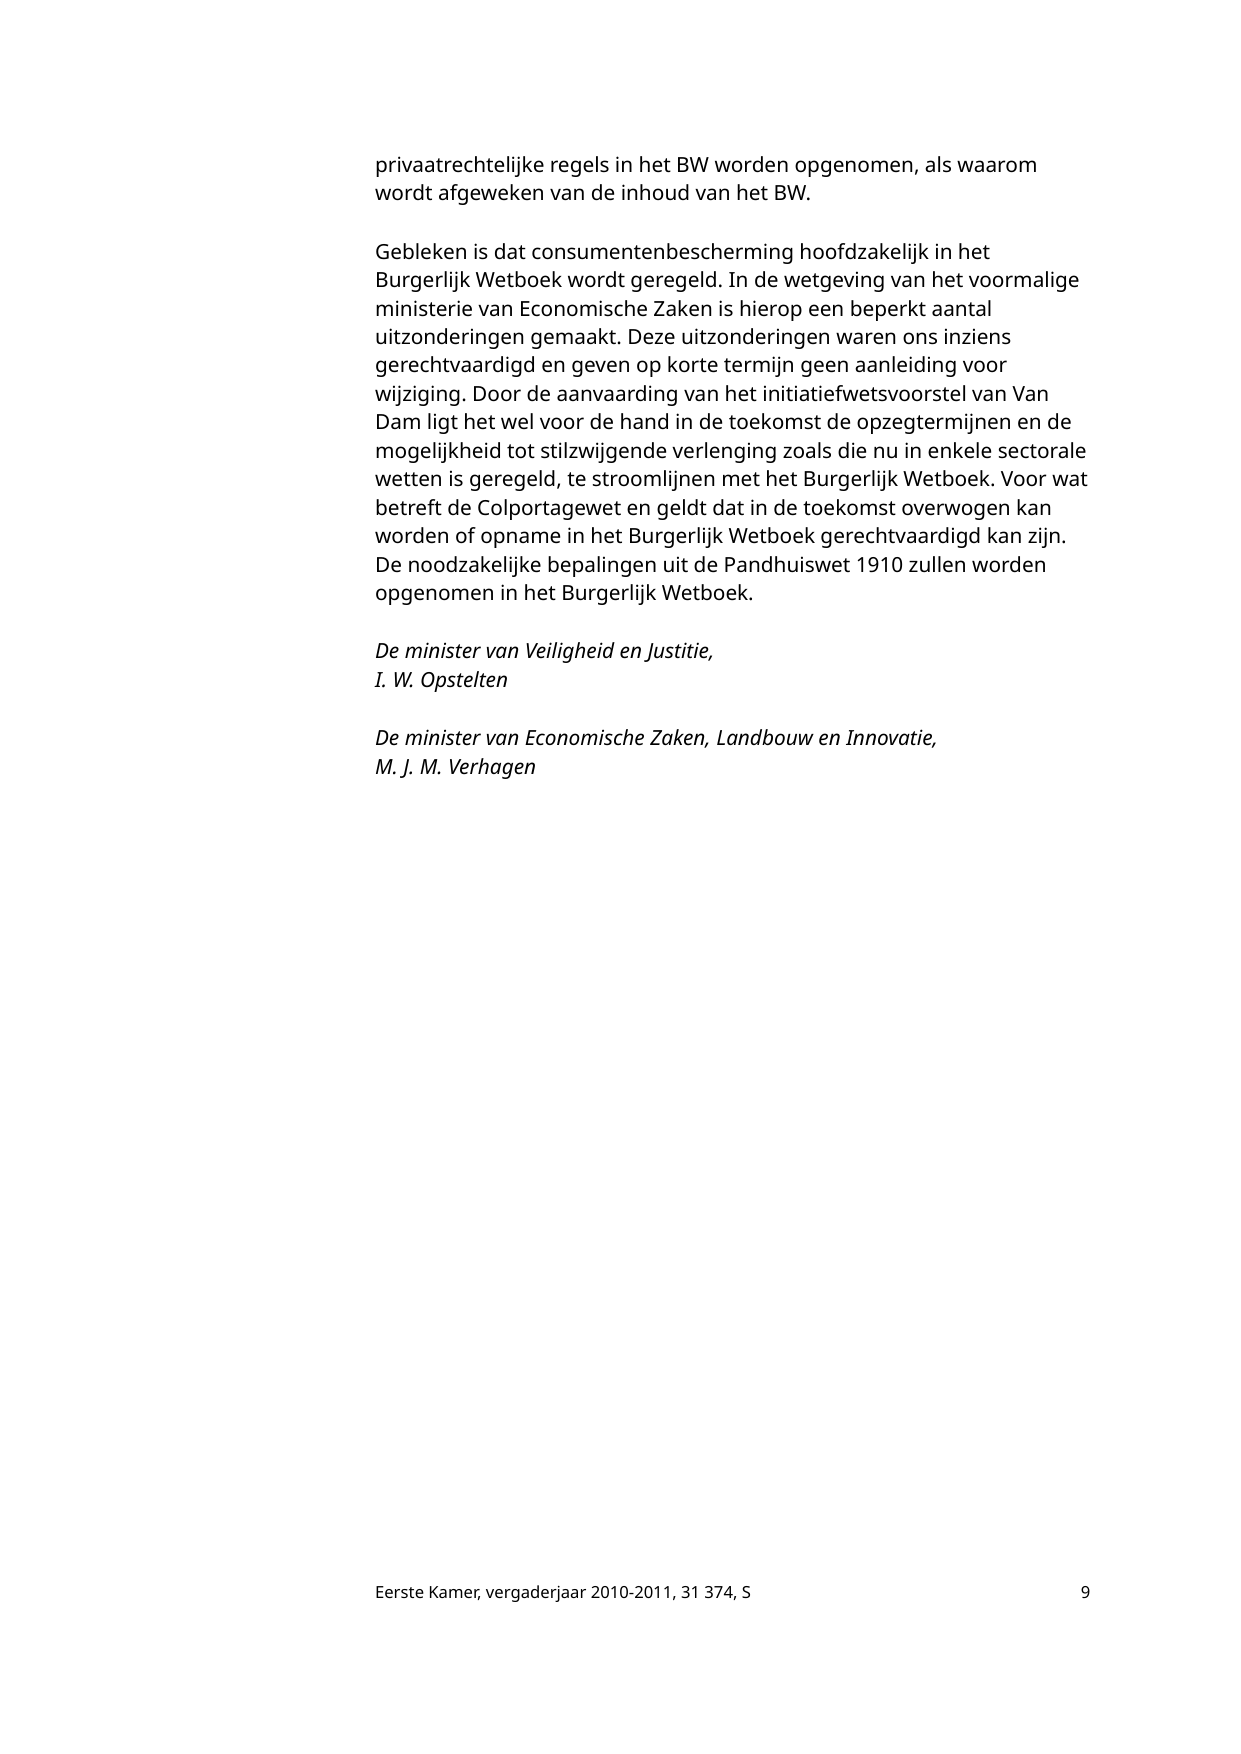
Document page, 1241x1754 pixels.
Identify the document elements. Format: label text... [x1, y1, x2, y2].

text Gebleken is dat consumentenbescherming hoofdzakelijk in het Burgerlijk Wetboek wordt geregeld. In de wetgeving van het voormalige ministerie van Economische Zaken is hierop een beperkt aantal uitzonderingen gemaakt. Deze uitzonderingen waren ons inziens gerechtvaardigd en geven op korte termijn geen aanleiding voor wijziging. Door de aanvaarding van het initiatiefwetsvoorstel van Van Dam ligt het wel voor de hand in de toekomst de opzegtermijnen en de mogelijkheid tot stilzwijgende verlenging zoals die nu in enkele sectorale wetten is geregeld, te stroomlijnen met het Burgerlijk Wetboek. Voor wat betreft de Colportagewet en geldt dat in de toekomst overwogen kan worden of opname in het Burgerlijk Wetboek gerechtvaardigd kan zijn. De noodzakelijke bepalingen uit de Pandhuiswet 1910 zullen worden opgenomen in het Burgerlijk Wetboek. [375, 237, 1090, 607]
text De minister van Veiligheid en Justitie, [375, 637, 1090, 665]
text I. W. Opstelten [375, 665, 1090, 693]
text De minister van Economische Zaken, Landbouw en Innovatie, [375, 723, 1090, 752]
text M. J. M. Verhagen [375, 752, 1090, 780]
text privaatrechtelijke regels in het BW worden opgenomen, als waarom wordt afgeweken van de inhoud van het BW. [375, 150, 1090, 207]
